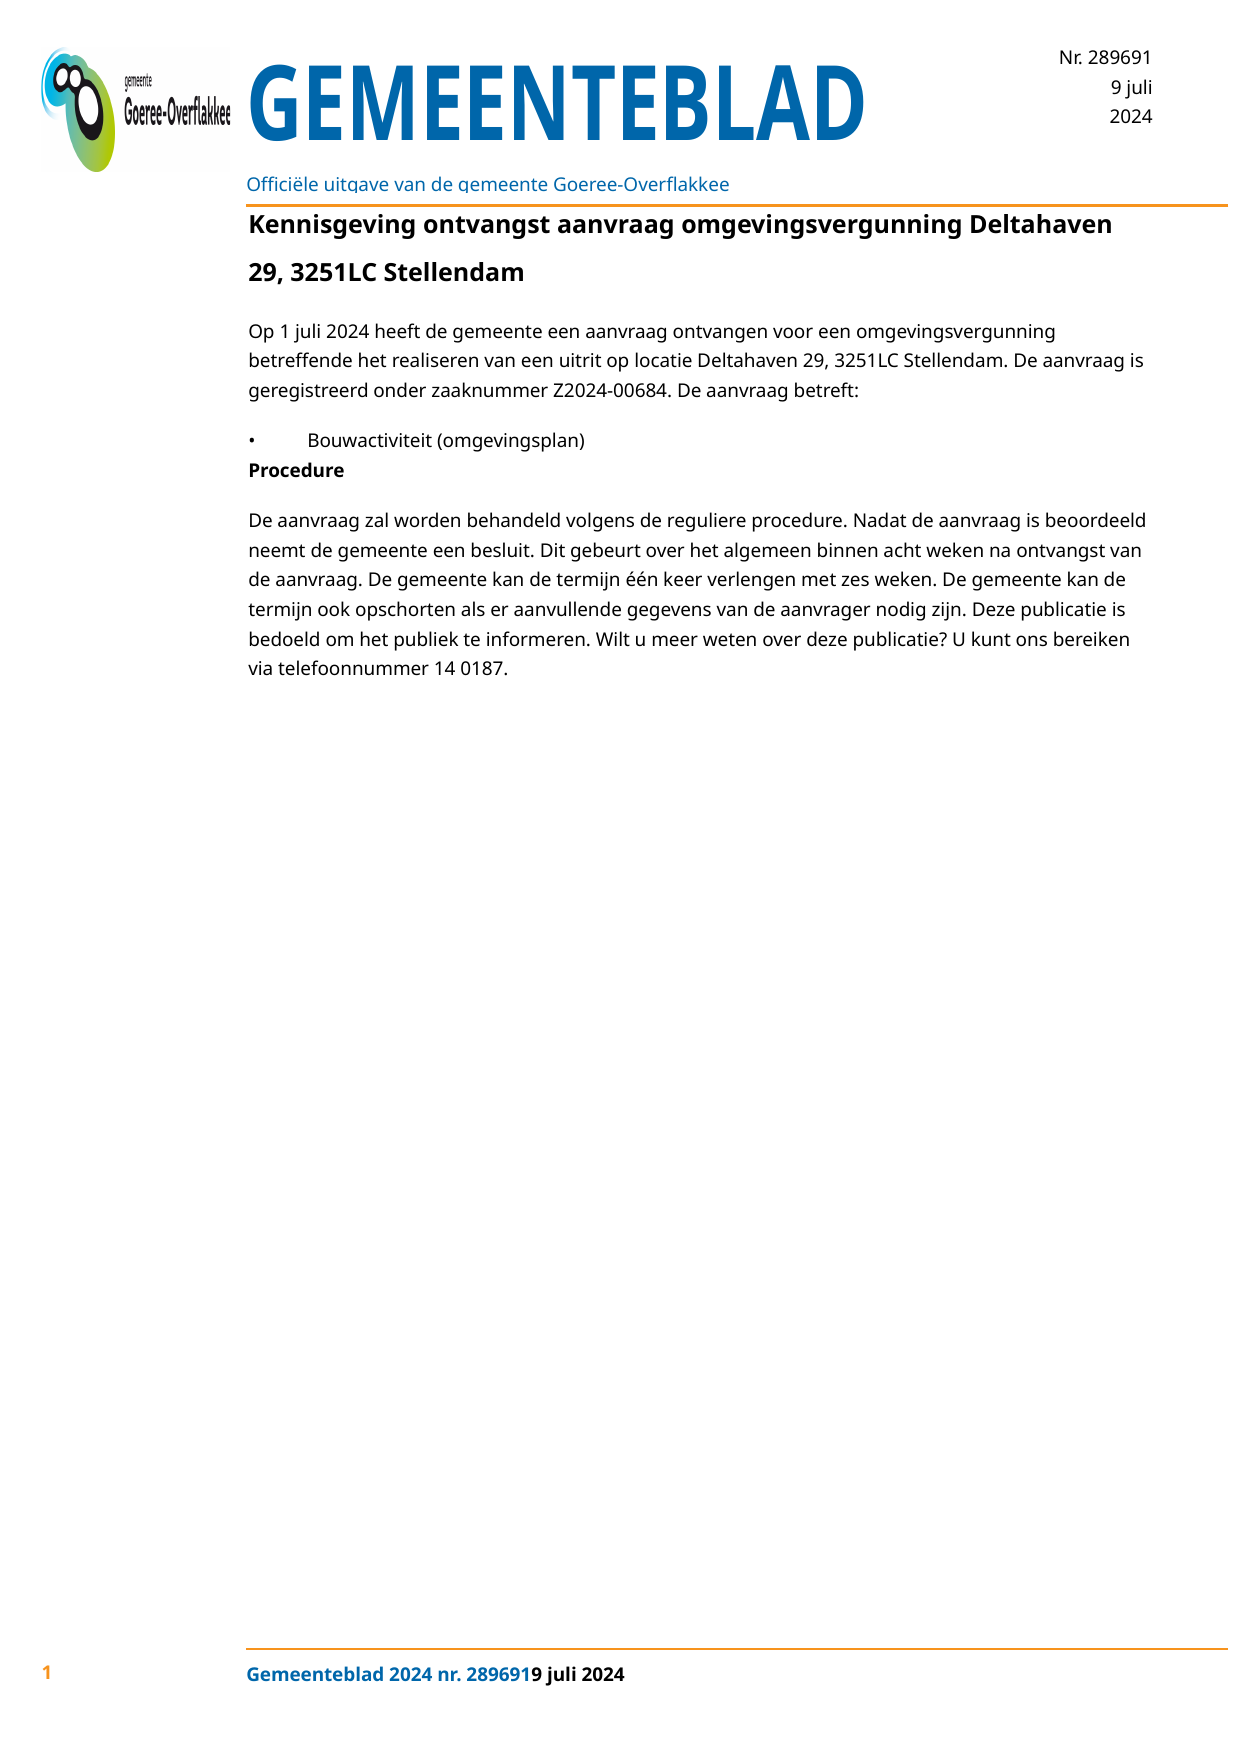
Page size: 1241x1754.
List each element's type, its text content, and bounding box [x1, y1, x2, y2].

list Bouwactiviteit (omgevingsplan) [248, 427, 1152, 453]
text De aanvraag zal worden behandeld volgens de reguliere procedure. Nadat de aanvraag is beoordeeld neemt de gemeente een besluit. Dit gebeurt over het algemeen binnen acht weken na ontvangst van de aanvraag. De gemeente kan de termijn één keer verlengen met zes weken. De gemeente kan de termijn ook opschorten als er aanvullende gegevens van de aanvrager nodig zijn. Deze publicatie is bedoeld om het publiek te informeren. Wilt u meer weten over deze publicatie? U kunt ons bereiken via telefoonnummer 14 0187. [248, 507, 1152, 681]
text Op 1 juli 2024 heeft de gemeente een aanvraag ontvangen voor een omgevingsvergunning betreffende het realiseren van een uitrit op locatie Deltahaven 29, 3251LC Stellendam. De aanvraag is geregistreerd onder zaaknummer Z2024-00684. De aanvraag betreft: [248, 318, 1152, 403]
text Procedure [248, 457, 1152, 483]
text Kennisgeving ontvangst aanvraag omgevingsvergunning Deltahaven 29, 3251LC Stellendam [248, 207, 1152, 288]
picture [41, 47, 231, 172]
